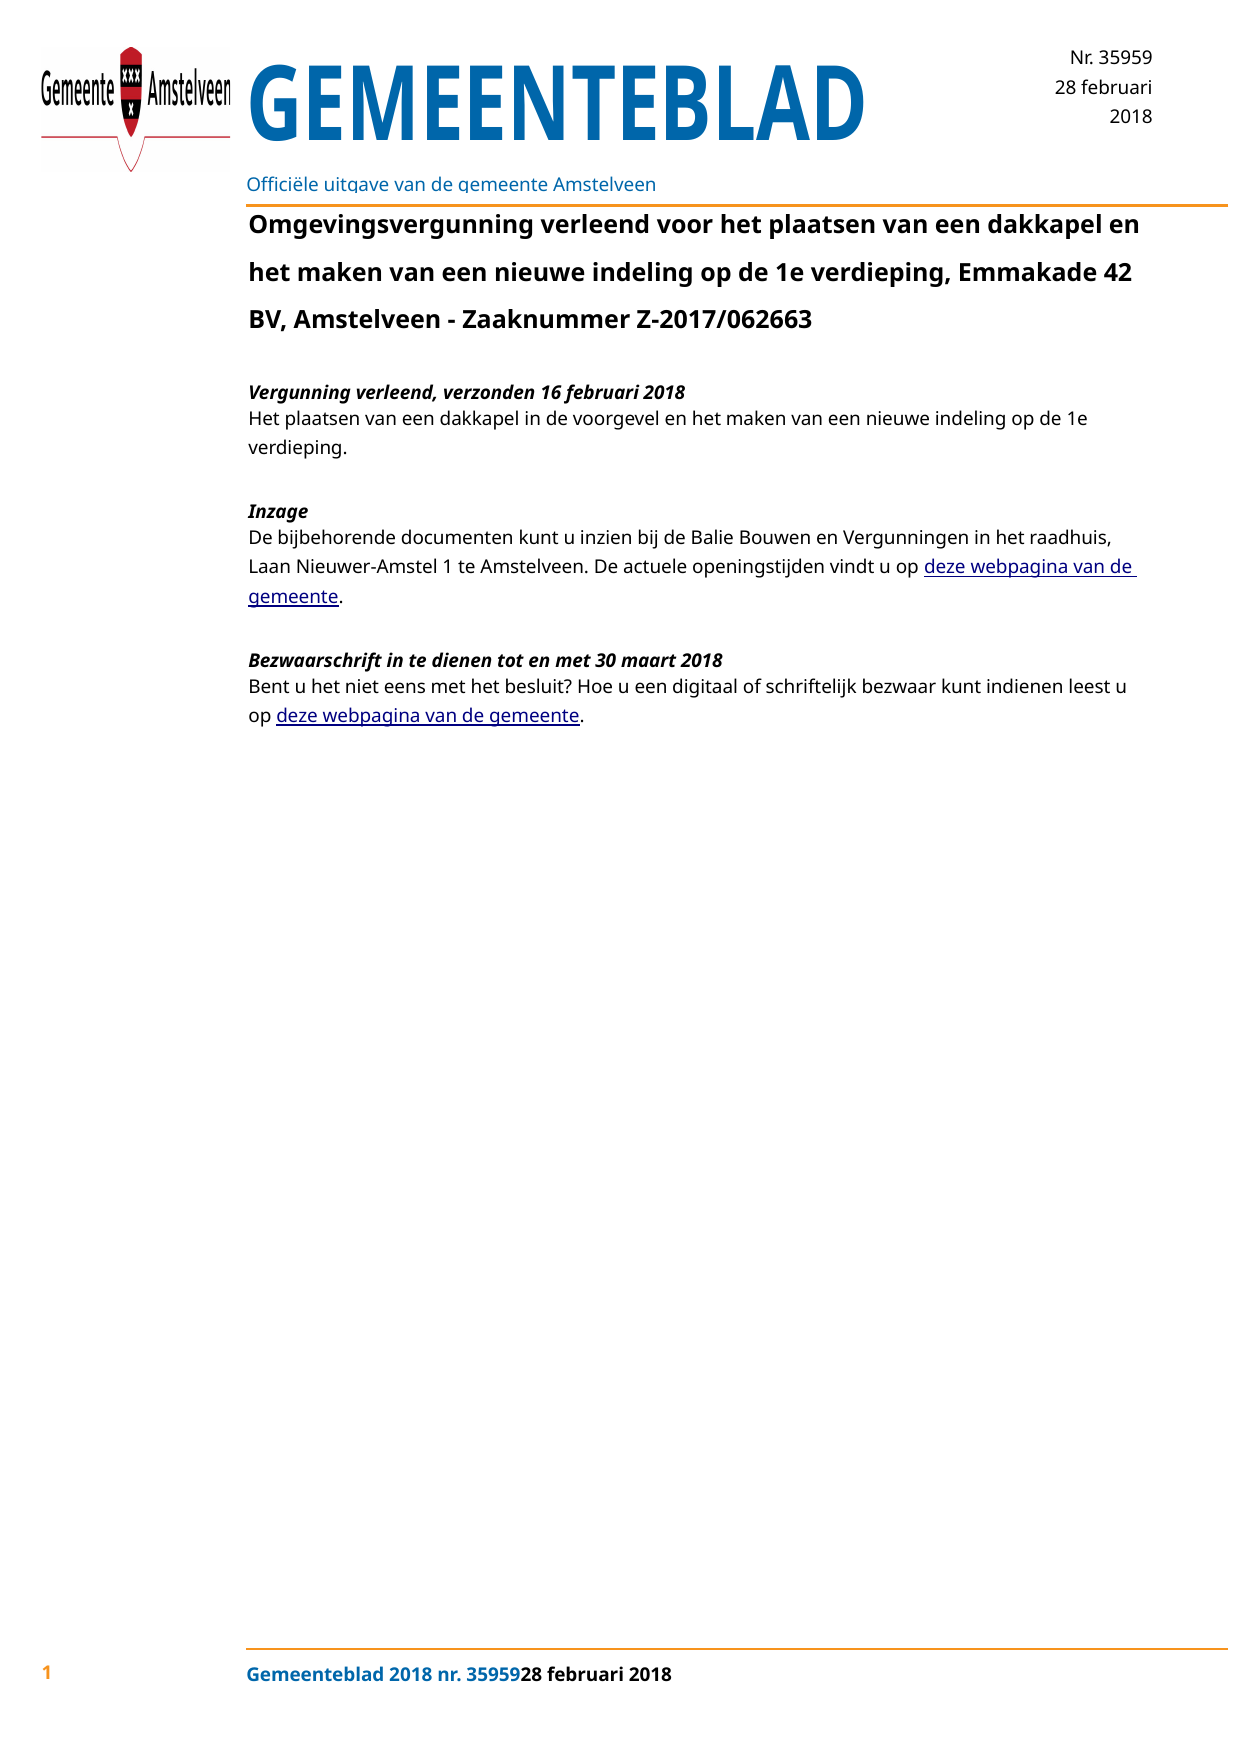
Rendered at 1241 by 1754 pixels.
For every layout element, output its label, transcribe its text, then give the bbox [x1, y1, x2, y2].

text Bent u het niet eens met het besluit? Hoe u een digitaal of schriftelijk bezwaar kunt indienen leest u op deze webpagina van de gemeente. [248, 673, 1152, 728]
picture [41, 47, 231, 172]
text Vergunning verleend, verzonden 16 februari 2018 [248, 379, 1152, 405]
text Bezwaarschrift in te dienen tot en met 30 maart 2018 [248, 647, 1152, 673]
text De bijbehorende documenten kunt u inzien bij de Balie Bouwen en Vergunningen in het raadhuis, Laan Nieuwer-Amstel 1 te Amstelveen. De actuele openingstijden vindt u op deze webpagina van de gemeente. [248, 524, 1152, 609]
text Het plaatsen van een dakkapel in de voorgevel en het maken van een nieuwe indeling op de 1e verdieping. [248, 405, 1152, 460]
text Inzage [248, 498, 1152, 524]
text Omgevingsvergunning verleend voor het plaatsen van een dakkapel en het maken van een nieuwe indeling op de 1e verdieping, Emmakade 42 BV, Amstelveen - Zaaknummer Z-2017/062663 [248, 207, 1152, 336]
